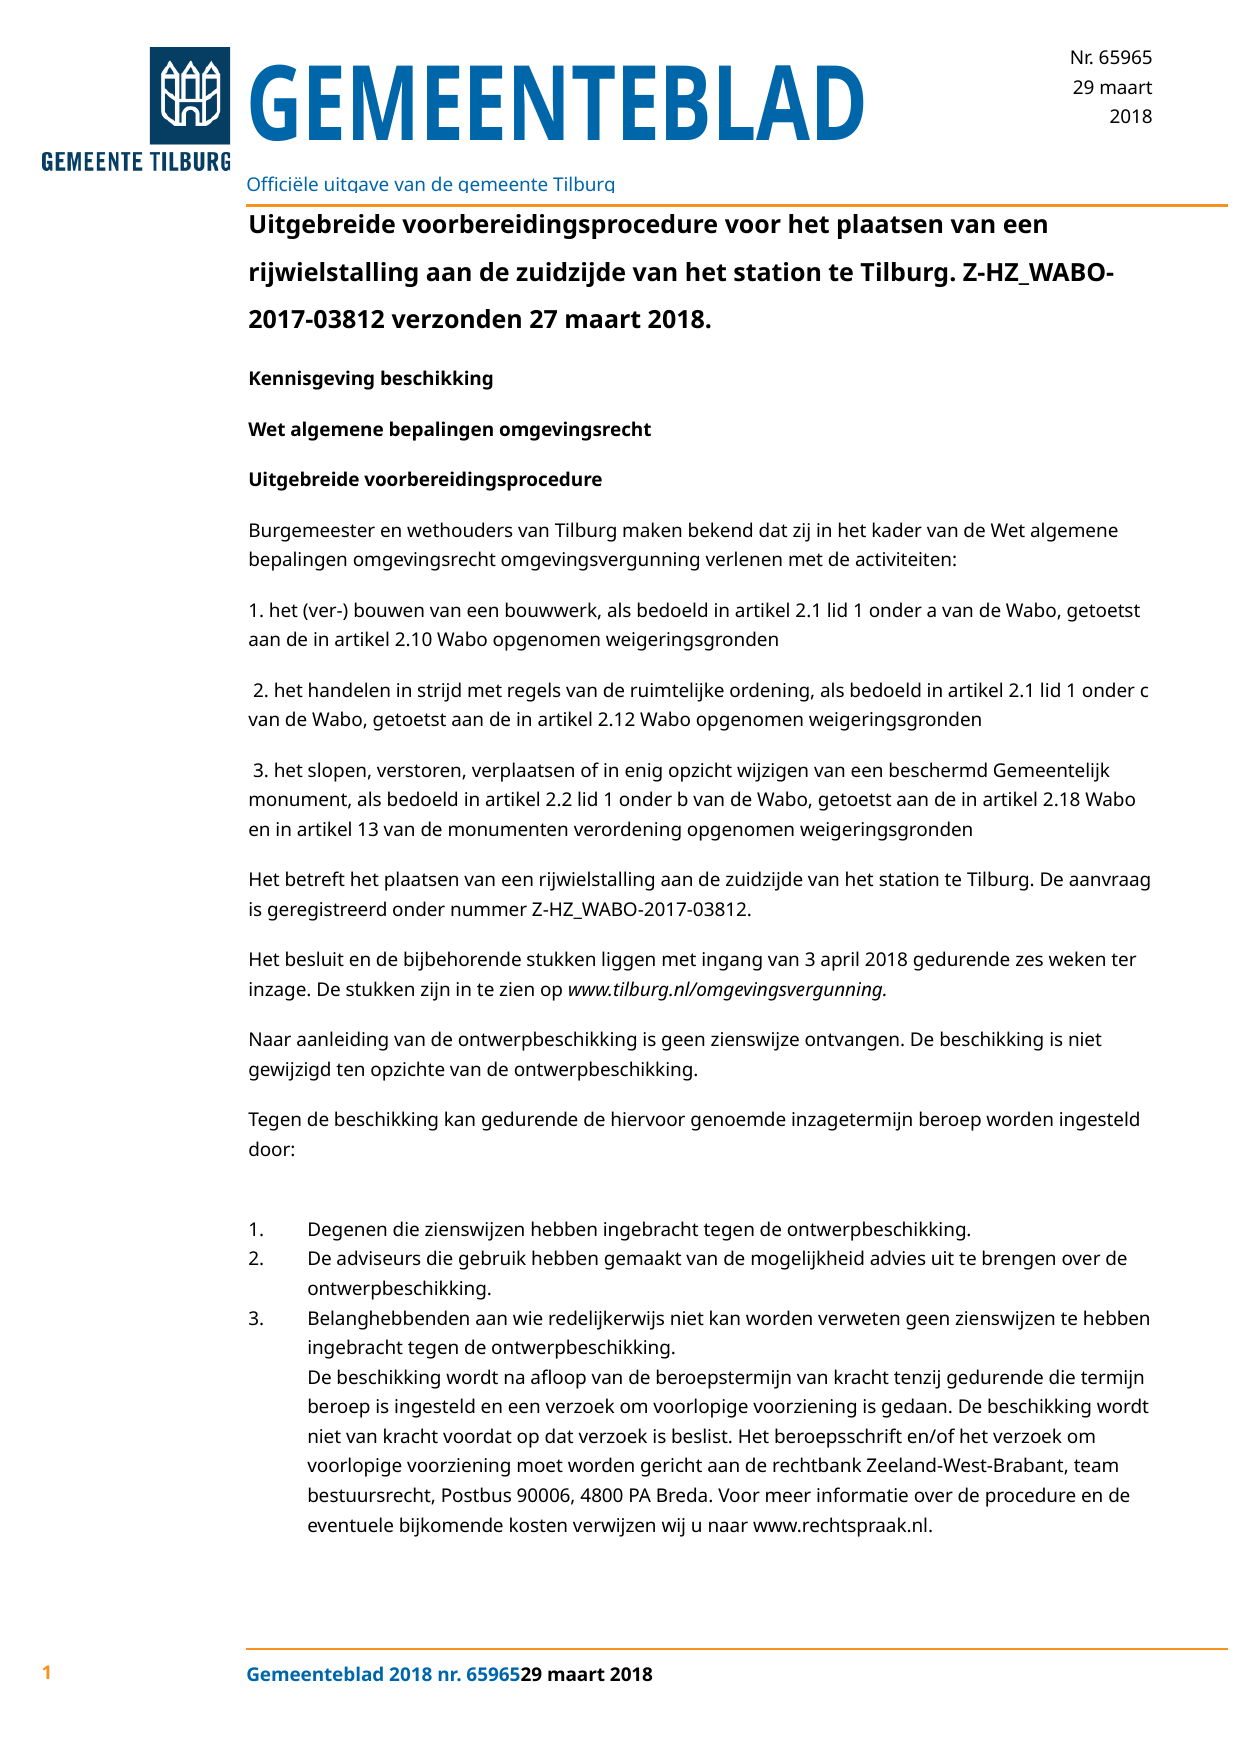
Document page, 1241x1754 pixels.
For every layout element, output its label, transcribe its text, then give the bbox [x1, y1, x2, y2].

text Het besluit en de bijbehorende stukken liggen met ingang van 3 april 2018 gedurende zes weken ter inzage. De stukken zijn in te zien op www.tilburg.nl/omgevingsvergunning. [248, 946, 1152, 1002]
list De beschikking wordt na afloop van de beroepstermijn van kracht tenzij gedurende die termijn beroep is ingesteld en een verzoek om voorlopige voorziening is gedaan. De beschikking wordt niet van kracht voordat op dat verzoek is beslist. Het beroepsschrift en/of het verzoek om voorlopige voorziening moet worden gericht aan de rechtbank Zeeland-West-Brabant, team bestuursrecht, Postbus 90006, 4800 PA Breda. Voor meer informatie over de procedure en de eventuele bijkomende kosten verwijzen wij u naar www.rechtspraak.nl. [248, 1364, 1152, 1537]
list Belanghebbenden aan wie redelijkerwijs niet kan worden verweten geen zienswijzen te hebben ingebracht tegen de ontwerpbeschikking. [248, 1305, 1152, 1360]
text Burgemeester en wethouders van Tilburg maken bekend dat zij in het kader van de Wet algemene bepalingen omgevingsrecht omgevingsvergunning verlenen met de activiteiten: [248, 517, 1152, 572]
text Uitgebreide voorbereidingsprocedure voor het plaatsen van een rijwielstalling aan de zuidzijde van het station te Tilburg. Z-HZ_WABO-2017-03812 verzonden 27 maart 2018. [248, 207, 1152, 336]
list Degenen die zienswijzen hebben ingebracht tegen de ontwerpbeschikking. [248, 1216, 1152, 1242]
text Uitgebreide voorbereidingsprocedure [248, 466, 1152, 492]
text Kennisgeving beschikking [248, 366, 1152, 391]
text Tegen de beschikking kan gedurende de hiervoor genoemde inzagetermijn beroep worden ingesteld door: [248, 1106, 1152, 1162]
picture [41, 47, 231, 172]
text 1. het (ver-) bouwen van een bouwwerk, als bedoeld in artikel 2.1 lid 1 onder a van de Wabo, getoetst aan de in artikel 2.10 Wabo opgenomen weigeringsgronden [248, 597, 1152, 652]
text Het betreft het plaatsen van een rijwielstalling aan de zuidzijde van het station te Tilburg. De aanvraag is geregistreerd onder nummer Z-HZ_WABO-2017-03812. [248, 866, 1152, 922]
text Naar aanleiding van de ontwerpbeschikking is geen zienswijze ontvangen. De beschikking is niet gewijzigd ten opzichte van de ontwerpbeschikking. [248, 1026, 1152, 1082]
text Wet algemene bepalingen omgevingsrecht [248, 416, 1152, 442]
text 3. het slopen, verstoren, verplaatsen of in enig opzicht wijzigen van een beschermd Gemeentelijk monument, als bedoeld in artikel 2.2 lid 1 onder b van de Wabo, getoetst aan de in artikel 2.18 Wabo en in artikel 13 van de monumenten verordening opgenomen weigeringsgronden [248, 757, 1152, 842]
list De adviseurs die gebruik hebben gemaakt van de mogelijkheid advies uit te brengen over de ontwerpbeschikking. [248, 1246, 1152, 1301]
text 2. het handelen in strijd met regels van de ruimtelijke ordening, als bedoeld in artikel 2.1 lid 1 onder c van de Wabo, getoetst aan de in artikel 2.12 Wabo opgenomen weigeringsgronden [248, 677, 1152, 732]
